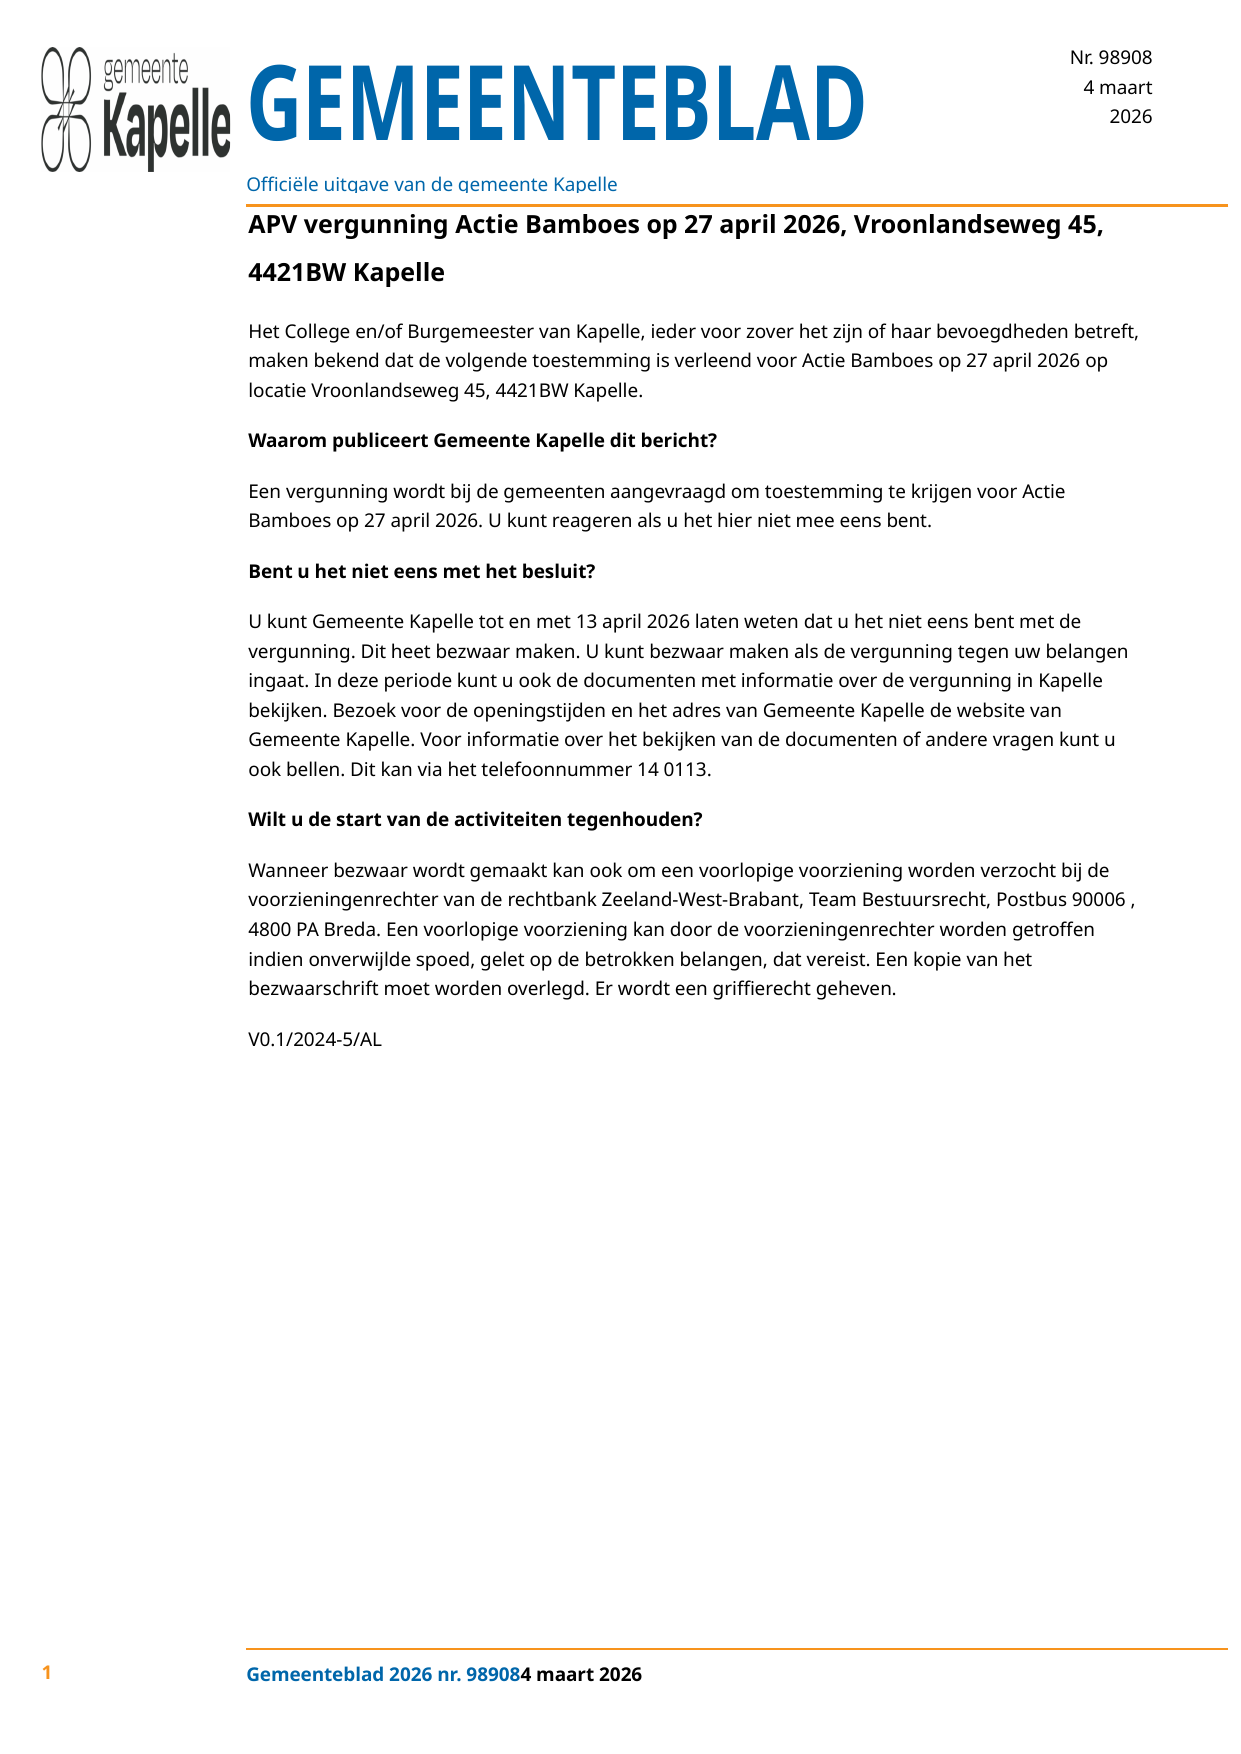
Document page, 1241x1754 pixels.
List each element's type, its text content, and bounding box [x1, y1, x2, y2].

text U kunt Gemeente Kapelle tot en met 13 april 2026 laten weten dat u het niet eens bent met de vergunning. Dit heet bezwaar maken. U kunt bezwaar maken als de vergunning tegen uw belangen ingaat. In deze periode kunt u ook de documenten met informatie over de vergunning in Kapelle bekijken. Bezoek voor de openingstijden en het adres van Gemeente Kapelle de website van Gemeente Kapelle. Voor informatie over het bekijken van de documenten of andere vragen kunt u ook bellen. Dit kan via het telefoonnummer 14 0113. [248, 608, 1152, 782]
text V0.1/2024-5/AL [248, 1026, 1152, 1052]
text APV vergunning Actie Bamboes op 27 april 2026, Vroonlandseweg 45, 4421BW Kapelle [248, 207, 1152, 288]
picture [41, 47, 231, 172]
text Wanneer bezwaar wordt gemaakt kan ook om een voorlopige voorziening worden verzocht bij de voorzieningenrechter van de rechtbank Zeeland-West-Brabant, Team Bestuursrecht, Postbus 90006 , 4800 PA Breda. Een voorlopige voorziening kan door de voorzieningenrechter worden getroffen indien onverwijlde spoed, gelet op de betrokken belangen, dat vereist. Een kopie van het bezwaarschrift moet worden overlegd. Er wordt een griffierecht geheven. [248, 857, 1152, 1001]
text Waarom publiceert Gemeente Kapelle dit bericht? [248, 427, 1152, 453]
text Het College en/of Burgemeester van Kapelle, ieder voor zover het zijn of haar bevoegdheden betreft, maken bekend dat de volgende toestemming is verleend voor Actie Bamboes op 27 april 2026 op locatie Vroonlandseweg 45, 4421BW Kapelle. [248, 318, 1152, 403]
text Wilt u de start van de activiteiten tegenhouden? [248, 807, 1152, 832]
text Een vergunning wordt bij de gemeenten aangevraagd om toestemming te krijgen voor Actie Bamboes op 27 april 2026. U kunt reageren als u het hier niet mee eens bent. [248, 478, 1152, 533]
text Bent u het niet eens met het besluit? [248, 558, 1152, 584]
